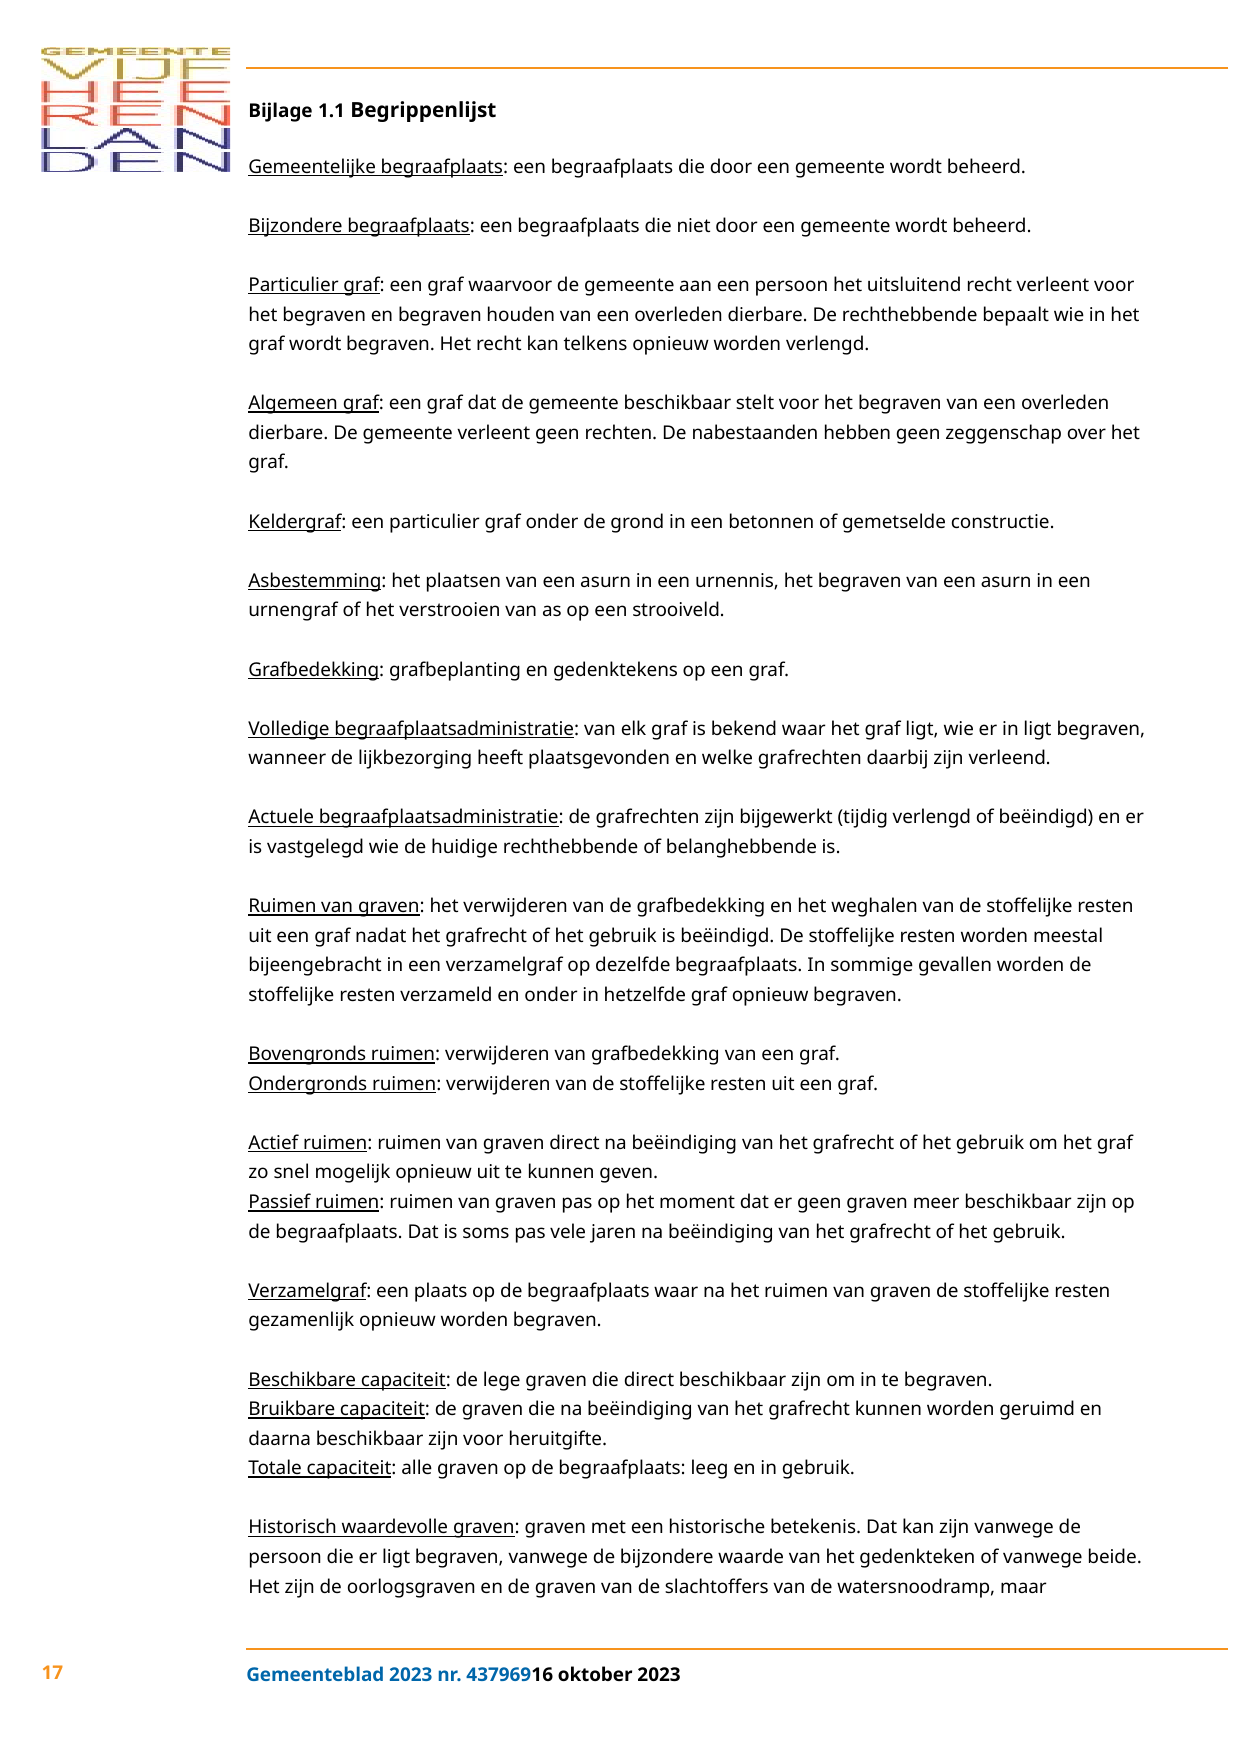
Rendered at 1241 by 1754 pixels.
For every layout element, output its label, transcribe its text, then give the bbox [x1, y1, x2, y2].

text Historisch waardevolle graven: graven met een historische betekenis. Dat kan zijn vanwege de persoon die er ligt begraven, vanwege de bijzondere waarde van het gedenkteken of vanwege beide. Het zijn de oorlogsgraven en de graven van de slachtoffers van de watersnoodramp, maar [248, 1514, 1152, 1599]
text Totale capaciteit: alle graven op de begraafplaats: leeg en in gebruik. [248, 1454, 1152, 1480]
text Particulier graf: een graf waarvoor de gemeente aan een persoon het uitsluitend recht verleent voor het begraven en begraven houden van een overleden dierbare. De rechthebbende bepaalt wie in het graf wordt begraven. Het recht kan telkens opnieuw worden verlengd. [248, 271, 1152, 356]
text Keldergraf: een particulier graf onder de grond in een betonnen of gemetselde constructie. [248, 508, 1152, 534]
text Ruimen van graven: het verwijderen van de grafbedekking en het weghalen van de stoffelijke resten uit een graf nadat het grafrecht of het gebruik is beëindigd. De stoffelijke resten worden meestal bijeengebracht in een verzamelgraf op dezelfde begraafplaats. In sommige gevallen worden de stoffelijke resten verzameld en onder in hetzelfde graf opnieuw begraven. [248, 892, 1152, 1007]
text Volledige begraafplaatsadministratie: van elk graf is bekend waar het graf ligt, wie er in ligt begraven, wanneer de lijkbezorging heeft plaatsgevonden en welke grafrechten daarbij zijn verleend. [248, 715, 1152, 770]
text Verzamelgraf: een plaats op de begraafplaats waar na het ruimen van graven de stoffelijke resten gezamenlijk opnieuw worden begraven. [248, 1277, 1152, 1332]
text Algemeen graf: een graf dat de gemeente beschikbaar stelt voor het begraven van een overleden dierbare. De gemeente verleent geen rechten. De nabestaanden hebben geen zeggenschap over het graf. [248, 389, 1152, 474]
text Bijlage 1.1 Begrippenlijst [248, 95, 1152, 123]
text Bijzondere begraafplaats: een begraafplaats die niet door een gemeente wordt beheerd. [248, 212, 1152, 238]
text Actief ruimen: ruimen van graven direct na beëindiging van het grafrecht of het gebruik om het graf zo snel mogelijk opnieuw uit te kunnen geven. [248, 1129, 1152, 1184]
text Passief ruimen: ruimen van graven pas op het moment dat er geen graven meer beschikbaar zijn op de begraafplaats. Dat is soms pas vele jaren na beëindiging van het grafrecht of het gebruik. [248, 1188, 1152, 1244]
text Grafbedekking: grafbeplanting en gedenktekens op een graf. [248, 656, 1152, 682]
text Gemeentelijke begraafplaats: een begraafplaats die door een gemeente wordt beheerd. [248, 153, 1152, 179]
text Beschikbare capaciteit: de lege graven die direct beschikbaar zijn om in te begraven. [248, 1366, 1152, 1392]
text Ondergronds ruimen: verwijderen van de stoffelijke resten uit een graf. [248, 1070, 1152, 1096]
text Bruikbare capaciteit: de graven die na beëindiging van het grafrecht kunnen worden geruimd en daarna beschikbaar zijn voor heruitgifte. [248, 1395, 1152, 1451]
text Asbestemming: het plaatsen van een asurn in een urnennis, het begraven van een asurn in een urnengraf of het verstrooien van as op een strooiveld. [248, 567, 1152, 622]
picture [41, 47, 231, 172]
text Bovengronds ruimen: verwijderen van grafbedekking van een graf. [248, 1040, 1152, 1066]
text Actuele begraafplaatsadministratie: de grafrechten zijn bijgewerkt (tijdig verlengd of beëindigd) en er is vastgelegd wie de huidige rechthebbende of belanghebbende is. [248, 804, 1152, 859]
